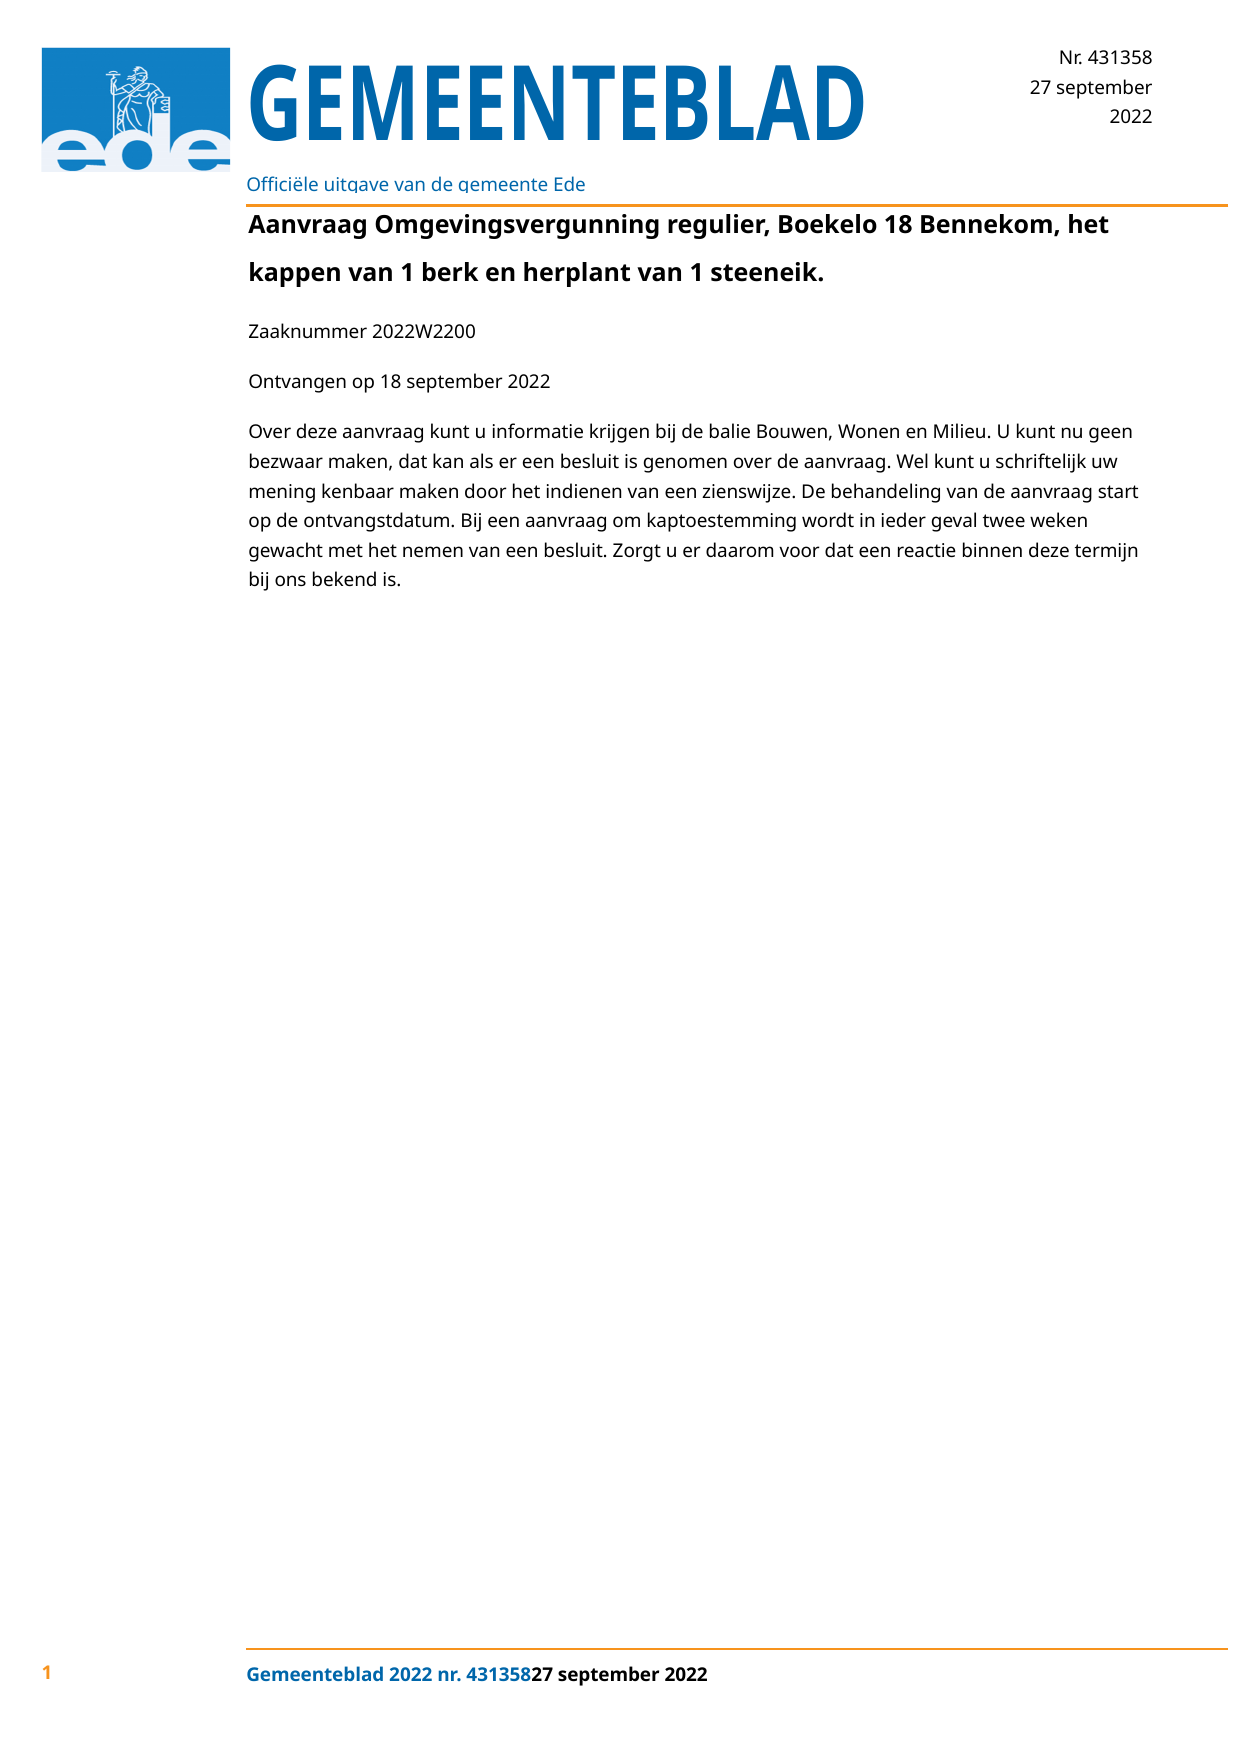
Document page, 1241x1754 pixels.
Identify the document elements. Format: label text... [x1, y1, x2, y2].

picture [41, 47, 231, 172]
text Zaaknummer 2022W2200 [248, 318, 1152, 344]
text Aanvraag Omgevingsvergunning regulier, Boekelo 18 Bennekom, het kappen van 1 berk en herplant van 1 steeneik. [248, 207, 1152, 288]
text Ontvangen op 18 september 2022 [248, 368, 1152, 394]
text Over deze aanvraag kunt u informatie krijgen bij de balie Bouwen, Wonen en Milieu. U kunt nu geen bezwaar maken, dat kan als er een besluit is genomen over de aanvraag. Wel kunt u schriftelijk uw mening kenbaar maken door het indienen van een zienswijze. De behandeling van de aanvraag start op de ontvangstdatum. Bij een aanvraag om kaptoestemming wordt in ieder geval twee weken gewacht met het nemen van een besluit. Zorgt u er daarom voor dat een reactie binnen deze termijn bij ons bekend is. [248, 419, 1152, 592]
